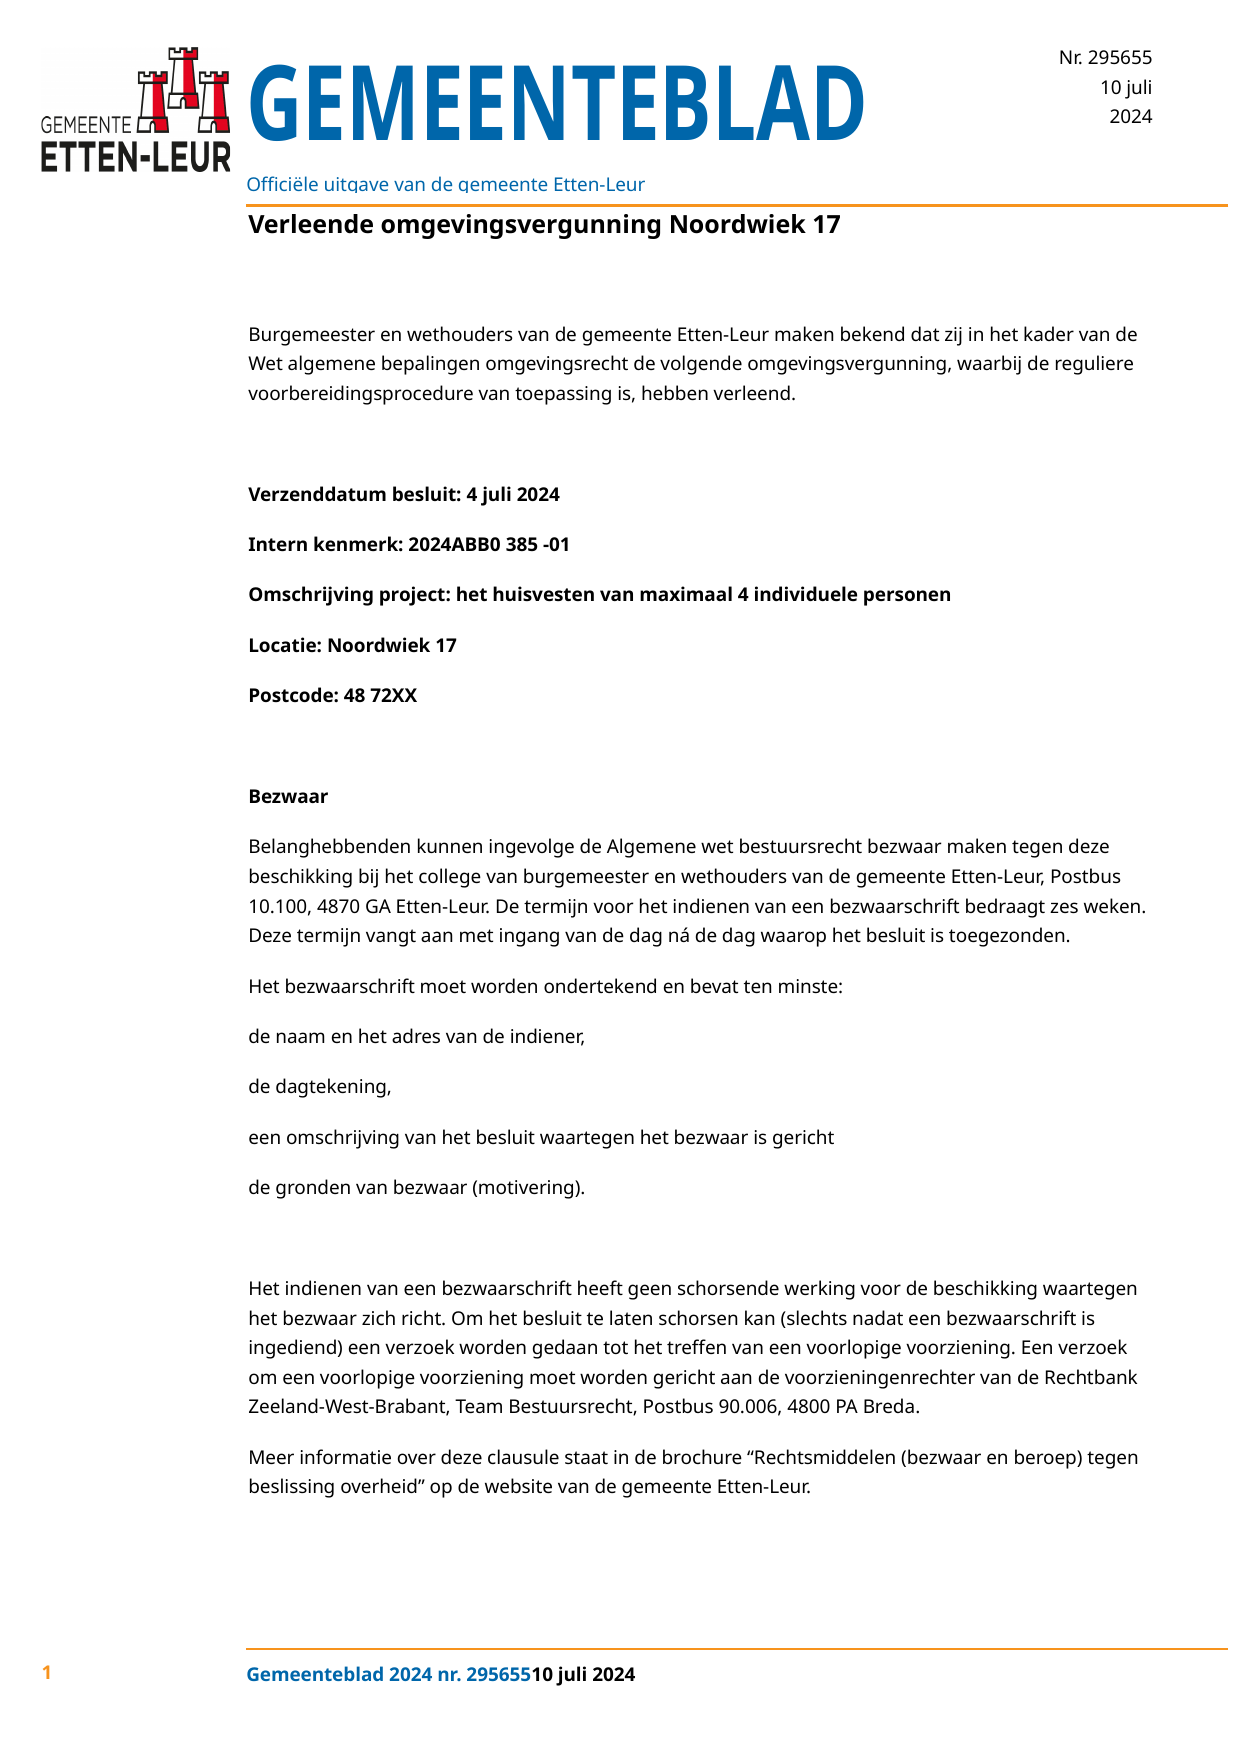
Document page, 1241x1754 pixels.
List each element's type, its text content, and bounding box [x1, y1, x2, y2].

text Verzenddatum besluit: 4 juli 2024 [248, 481, 1152, 506]
text de dagtekening, [248, 1074, 1152, 1099]
text Burgemeester en wethouders van de gemeente Etten-Leur maken bekend dat zij in het kader van de Wet algemene bepalingen omgevingsrecht de volgende omgevingsvergunning, waarbij de reguliere voorbereidingsprocedure van toepassing is, hebben verleend. [248, 321, 1152, 406]
picture [41, 47, 231, 172]
text de naam en het adres van de indiener, [248, 1023, 1152, 1049]
text Locatie: Noordwiek 17 [248, 632, 1152, 658]
text Het bezwaarschrift moet worden ondertekend en bevat ten minste: [248, 973, 1152, 998]
text een omschrijving van het besluit waartegen het bezwaar is gericht [248, 1124, 1152, 1150]
text Bezwaar [248, 783, 1152, 809]
text Omschrijving project: het huisvesten van maximaal 4 individuele personen [248, 582, 1152, 607]
text Postcode: 48 72XX [248, 682, 1152, 708]
text Belanghebbenden kunnen ingevolge de Algemene wet bestuursrecht bezwaar maken tegen deze beschikking bij het college van burgemeester en wethouders van de gemeente Etten-Leur, Postbus 10.100, 4870 GA Etten-Leur. De termijn voor het indienen van een bezwaarschrift bedraagt zes weken. Deze termijn vangt aan met ingang van de dag ná de dag waarop het besluit is toegezonden. [248, 834, 1152, 948]
text de gronden van bezwaar (motivering). [248, 1174, 1152, 1200]
text Verleende omgevingsvergunning Noordwiek 17 [248, 207, 1152, 241]
text Meer informatie over deze clausule staat in de brochure “Rechtsmiddelen (bezwaar en beroep) tegen beslissing overheid” op de website van de gemeente Etten-Leur. [248, 1444, 1152, 1499]
text Intern kenmerk: 2024ABB0 385 -01 [248, 531, 1152, 557]
text Het indienen van een bezwaarschrift heeft geen schorsende werking voor de beschikking waartegen het bezwaar zich richt. Om het besluit te laten schorsen kan (slechts nadat een bezwaarschrift is ingediend) een verzoek worden gedaan tot het treffen van een voorlopige voorziening. Een verzoek om een voorlopige voorziening moet worden gericht aan de voorzieningenrechter van de Rechtbank Zeeland-West-Brabant, Team Bestuursrecht, Postbus 90.006, 4800 PA Breda. [248, 1275, 1152, 1419]
